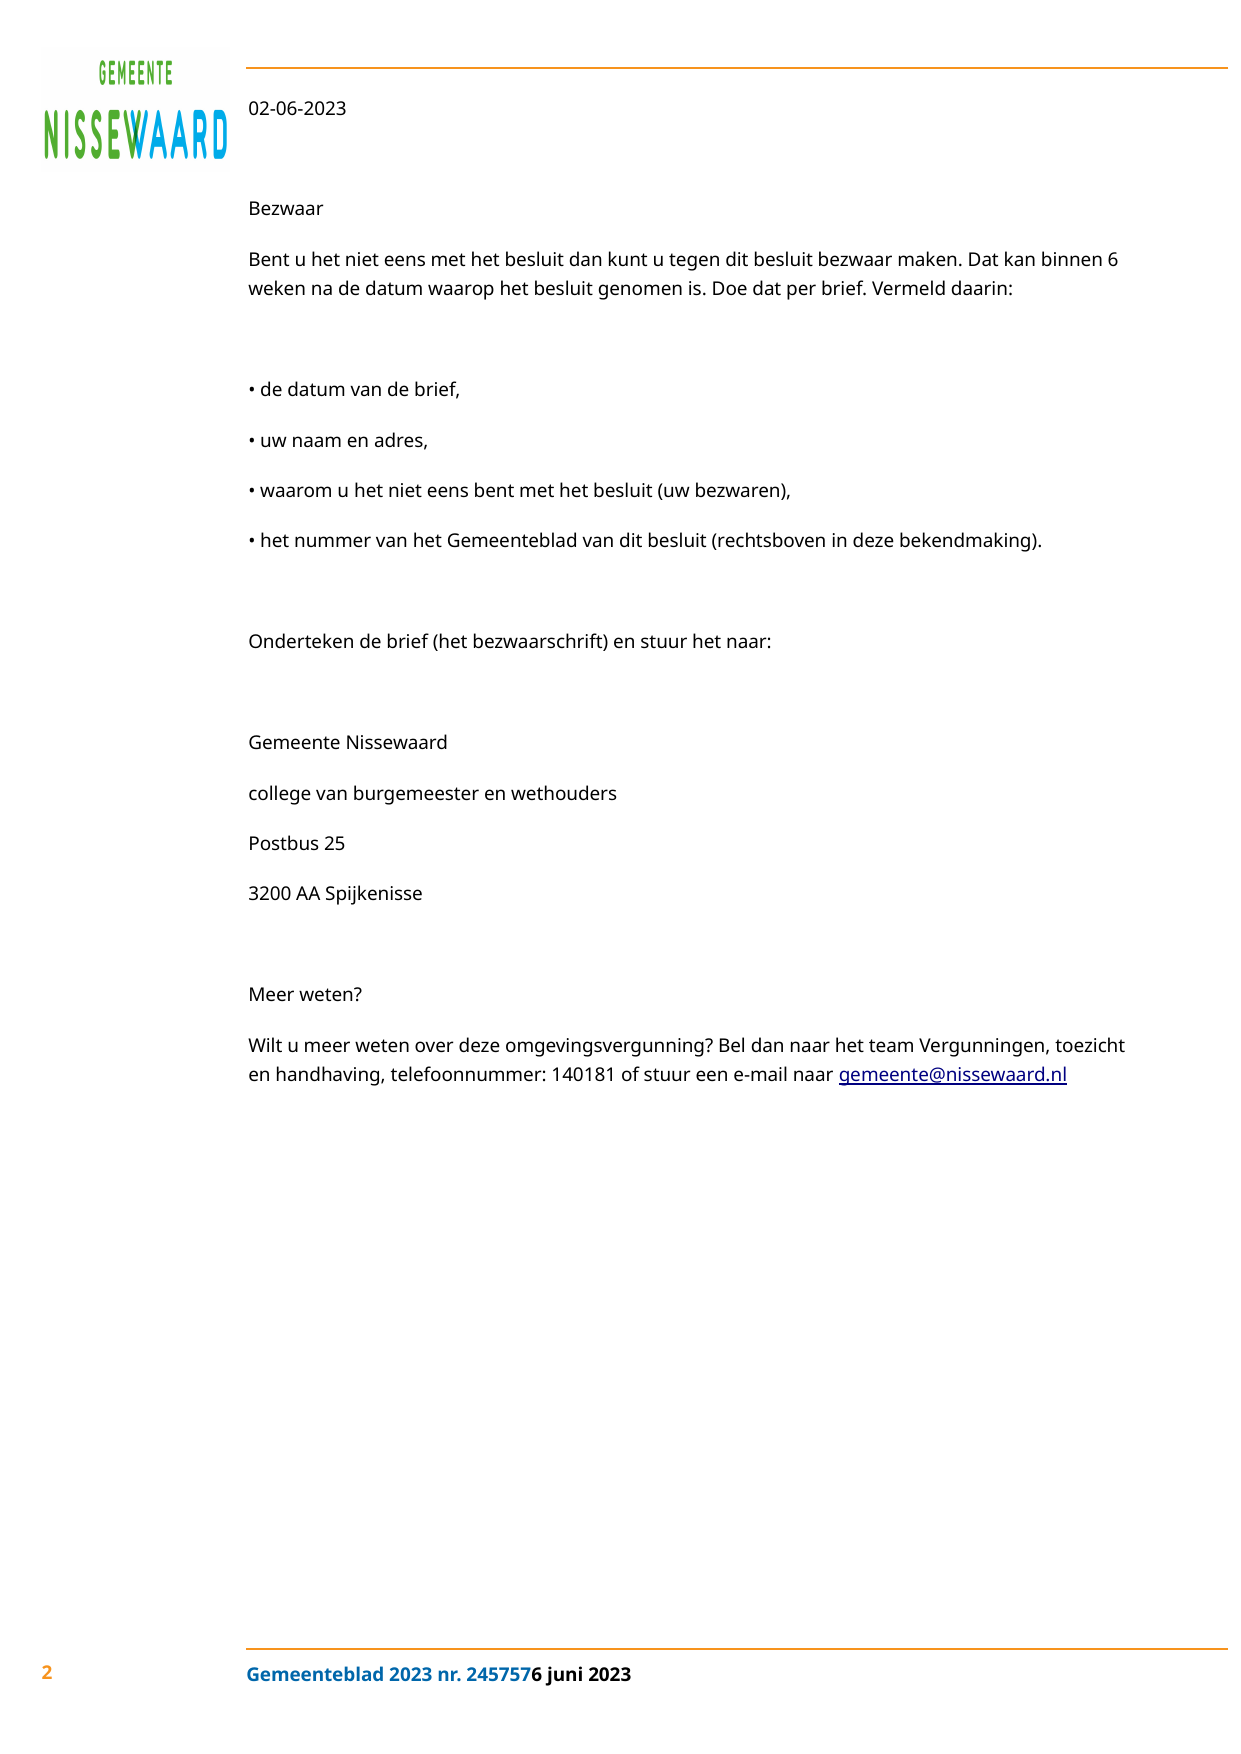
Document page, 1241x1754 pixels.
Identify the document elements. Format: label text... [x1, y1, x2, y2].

text • uw naam en adres, [248, 427, 1152, 453]
text college van burgemeester en wethouders [248, 780, 1152, 806]
text Onderteken de brief (het bezwaarschrift) en stuur het naar: [248, 628, 1152, 654]
text Gemeente Nissewaard [248, 729, 1152, 755]
text • het nummer van het Gemeenteblad van dit besluit (rechtsboven in deze bekendmaking). [248, 528, 1152, 553]
text Postbus 25 [248, 830, 1152, 856]
text Meer weten? [248, 981, 1152, 1007]
text • de datum van de brief, [248, 376, 1152, 402]
text • waarom u het niet eens bent met het besluit (uw bezwaren), [248, 477, 1152, 503]
text Bezwaar [248, 196, 1152, 221]
picture [41, 47, 231, 172]
text Wilt u meer weten over deze omgevingsvergunning? Bel dan naar het team Vergunningen, toezicht en handhaving, telefoonnummer: 140181 of stuur een e-mail naar gemeente@nissewaard.nl [248, 1032, 1152, 1087]
text 3200 AA Spijkenisse [248, 881, 1152, 906]
text 02-06-2023 [248, 95, 1152, 121]
text Bent u het niet eens met het besluit dan kunt u tegen dit besluit bezwaar maken. Dat kan binnen 6 weken na de datum waarop het besluit genomen is. Doe dat per brief. Vermeld daarin: [248, 246, 1152, 301]
